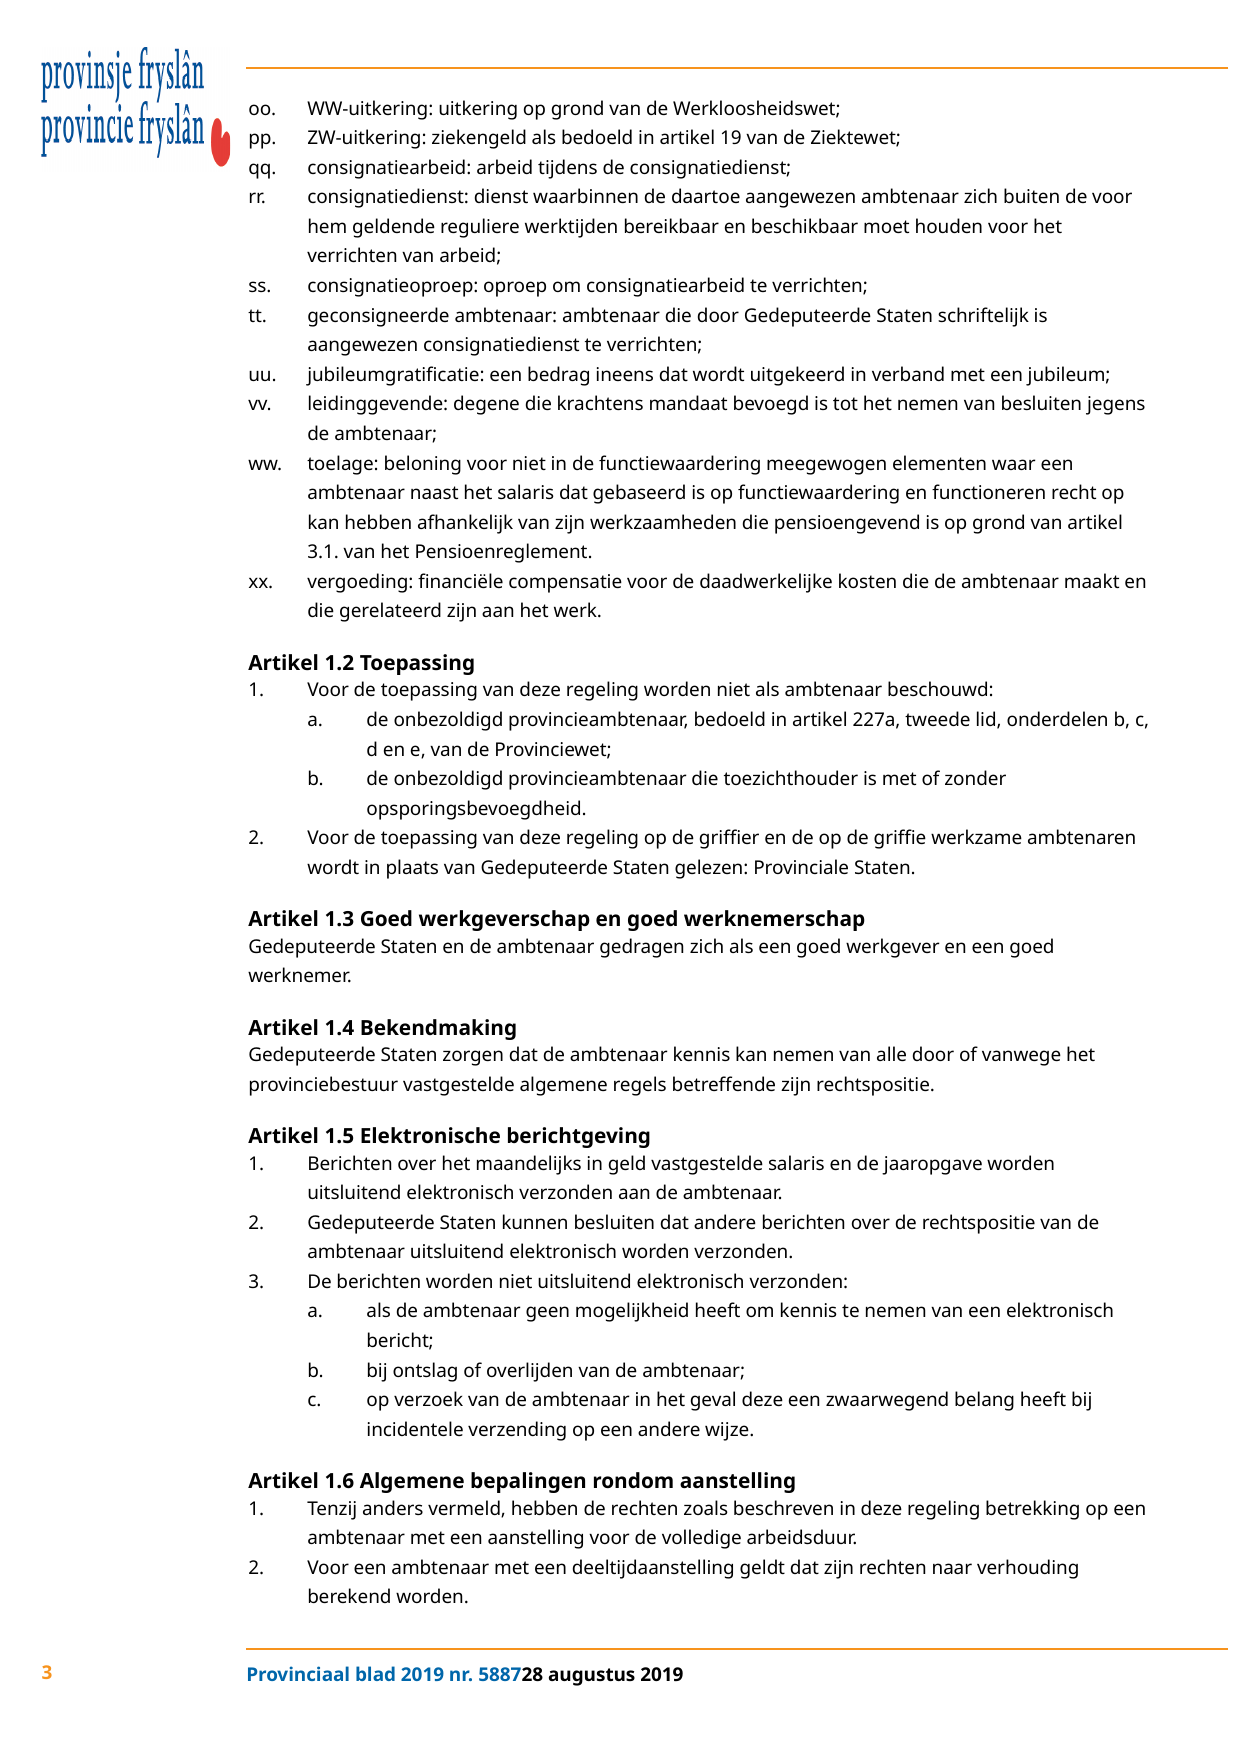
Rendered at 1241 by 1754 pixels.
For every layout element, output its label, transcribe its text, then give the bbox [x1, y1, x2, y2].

list vergoeding: financiële compensatie voor de daadwerkelijke kosten die de ambtenaar maakt en die gerelateerd zijn aan het werk. [248, 568, 1152, 623]
text Artikel 1.5 Elektronische berichtgeving [248, 1121, 1152, 1150]
list consignatiearbeid: arbeid tijdens de consignatiedienst; [248, 154, 1152, 180]
list Voor een ambtenaar met een deeltijdaanstelling geldt dat zijn rechten naar verhouding berekend worden. [248, 1554, 1152, 1609]
list als de ambtenaar geen mogelijkheid heeft om kennis te nemen van een elektronisch bericht; [307, 1298, 1152, 1353]
text Artikel 1.6 Algemene bepalingen rondom aanstelling [248, 1466, 1152, 1495]
list Berichten over het maandelijks in geld vastgestelde salaris en de jaaropgave worden uitsluitend elektronisch verzonden aan de ambtenaar. [248, 1150, 1152, 1205]
list WW-uitkering: uitkering op grond van de Werkloosheidswet; [248, 95, 1152, 121]
text Gedeputeerde Staten zorgen dat de ambtenaar kennis kan nemen van alle door of vanwege het provinciebestuur vastgestelde algemene regels betreffende zijn rechtspositie. [248, 1041, 1152, 1097]
list Gedeputeerde Staten kunnen besluiten dat andere berichten over de rechtspositie van de ambtenaar uitsluitend elektronisch worden verzonden. [248, 1209, 1152, 1264]
list De berichten worden niet uitsluitend elektronisch verzonden: [248, 1268, 1152, 1294]
list geconsigneerde ambtenaar: ambtenaar die door Gedeputeerde Staten schriftelijk is aangewezen consignatiedienst te verrichten; [248, 302, 1152, 357]
text Gedeputeerde Staten en de ambtenaar gedragen zich als een goed werkgever en een goed werknemer. [248, 933, 1152, 988]
list de onbezoldigd provincieambtenaar die toezichthouder is met of zonder opsporingsbevoegdheid. [307, 765, 1152, 821]
list Voor de toepassing van deze regeling op de griffier en de op de griffie werkzame ambtenaren wordt in plaats van Gedeputeerde Staten gelezen: Provinciale Staten. [248, 824, 1152, 880]
list toelage: beloning voor niet in de functiewaardering meegewogen elementen waar een ambtenaar naast het salaris dat gebaseerd is op functiewaardering en functioneren recht op kan hebben afhankelijk van zijn werkzaamheden die pensioengevend is op grond van artikel 3.1. van het Pensioenreglement. [248, 450, 1152, 564]
text Artikel 1.4 Bekendmaking [248, 1013, 1152, 1041]
list Voor de toepassing van deze regeling worden niet als ambtenaar beschouwd: [248, 677, 1152, 702]
list jubileumgratificatie: een bedrag ineens dat wordt uitgekeerd in verband met een jubileum; [248, 361, 1152, 387]
list ZW-uitkering: ziekengeld als bedoeld in artikel 19 van de Ziektewet; [248, 124, 1152, 150]
text Artikel 1.3 Goed werkgeverschap en goed werknemerschap [248, 904, 1152, 933]
text Artikel 1.2 Toepassing [248, 648, 1152, 677]
list leidinggevende: degene die krachtens mandaat bevoegd is tot het nemen van besluiten jegens de ambtenaar; [248, 391, 1152, 446]
list de onbezoldigd provincieambtenaar, bedoeld in artikel 227a, tweede lid, onderdelen b, c, d en e, van de Provinciewet; [307, 706, 1152, 761]
list consignatieoproep: oproep om consignatiearbeid te verrichten; [248, 272, 1152, 298]
list bij ontslag of overlijden van de ambtenaar; [307, 1357, 1152, 1383]
list Tenzij anders vermeld, hebben de rechten zoals beschreven in deze regeling betrekking op een ambtenaar met een aanstelling voor de volledige arbeidsduur. [248, 1495, 1152, 1550]
picture [41, 47, 231, 172]
list op verzoek van de ambtenaar in het geval deze een zwaarwegend belang heeft bij incidentele verzending op een andere wijze. [307, 1386, 1152, 1442]
list consignatiedienst: dienst waarbinnen de daartoe aangewezen ambtenaar zich buiten de voor hem geldende reguliere werktijden bereikbaar en beschikbaar moet houden voor het verrichten van arbeid; [248, 183, 1152, 268]
